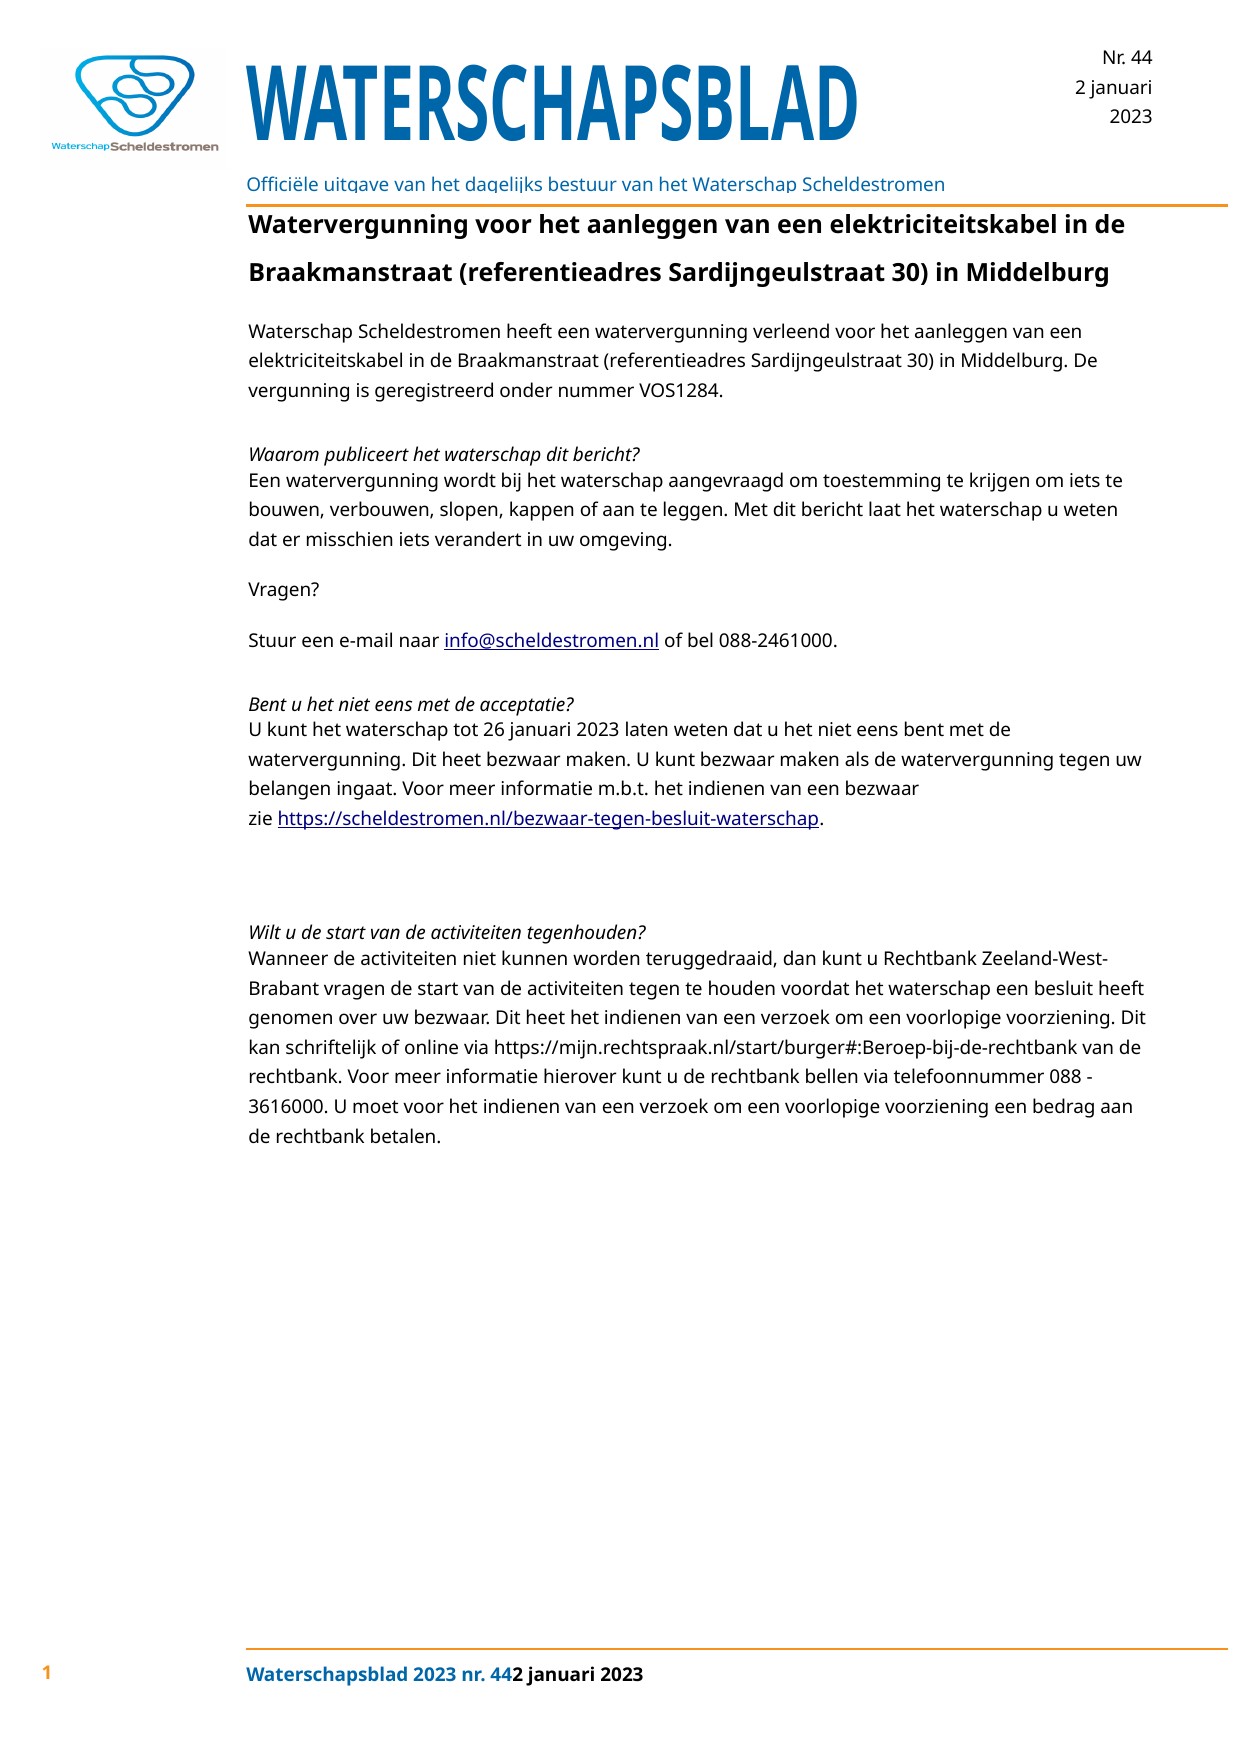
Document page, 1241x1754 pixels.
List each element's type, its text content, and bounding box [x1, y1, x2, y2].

text Waarom publiceert het waterschap dit bericht? [248, 441, 1152, 467]
picture [41, 47, 231, 172]
text Een watervergunning wordt bij het waterschap aangevraagd om toestemming te krijgen om iets te bouwen, verbouwen, slopen, kappen of aan te leggen. Met dit bericht laat het waterschap u weten dat er misschien iets verandert in uw omgeving. [248, 467, 1152, 552]
text Bent u het niet eens met de acceptatie? [248, 691, 1152, 716]
text Vragen? [248, 576, 1152, 602]
text Wanneer de activiteiten niet kunnen worden teruggedraaid, dan kunt u Rechtbank Zeeland-West-Brabant vragen de start van de activiteiten tegen te houden voordat het waterschap een besluit heeft genomen over uw bezwaar. Dit heet het indienen van een verzoek om een voorlopige voorziening. Dit kan schriftelijk of online via https://mijn.rechtspraak.nl/start/burger#:Beroep-bij-de-rechtbank van de rechtbank. Voor meer informatie hierover kunt u de rechtbank bellen via telefoonnummer 088 - 3616000. U moet voor het indienen van een verzoek om een voorlopige voorziening een bedrag aan de rechtbank betalen. [248, 945, 1152, 1148]
text Wilt u de start van de activiteiten tegenhouden? [248, 919, 1152, 945]
text Watervergunning voor het aanleggen van een elektriciteitskabel in de Braakmanstraat (referentieadres Sardijngeulstraat 30) in Middelburg [248, 207, 1152, 288]
text Waterschap Scheldestromen heeft een watervergunning verleend voor het aanleggen van een elektriciteitskabel in de Braakmanstraat (referentieadres Sardijngeulstraat 30) in Middelburg. De vergunning is geregistreerd onder nummer VOS1284. [248, 318, 1152, 403]
text U kunt het waterschap tot 26 januari 2023 laten weten dat u het niet eens bent met de watervergunning. Dit heet bezwaar maken. U kunt bezwaar maken als de watervergunning tegen uw belangen ingaat. Voor meer informatie m.b.t. het indienen van een bezwaar zie https://scheldestromen.nl/bezwaar-tegen-besluit-waterschap. [248, 716, 1152, 831]
text Stuur een e-mail naar info@scheldestromen.nl of bel 088-2461000. [248, 627, 1152, 652]
